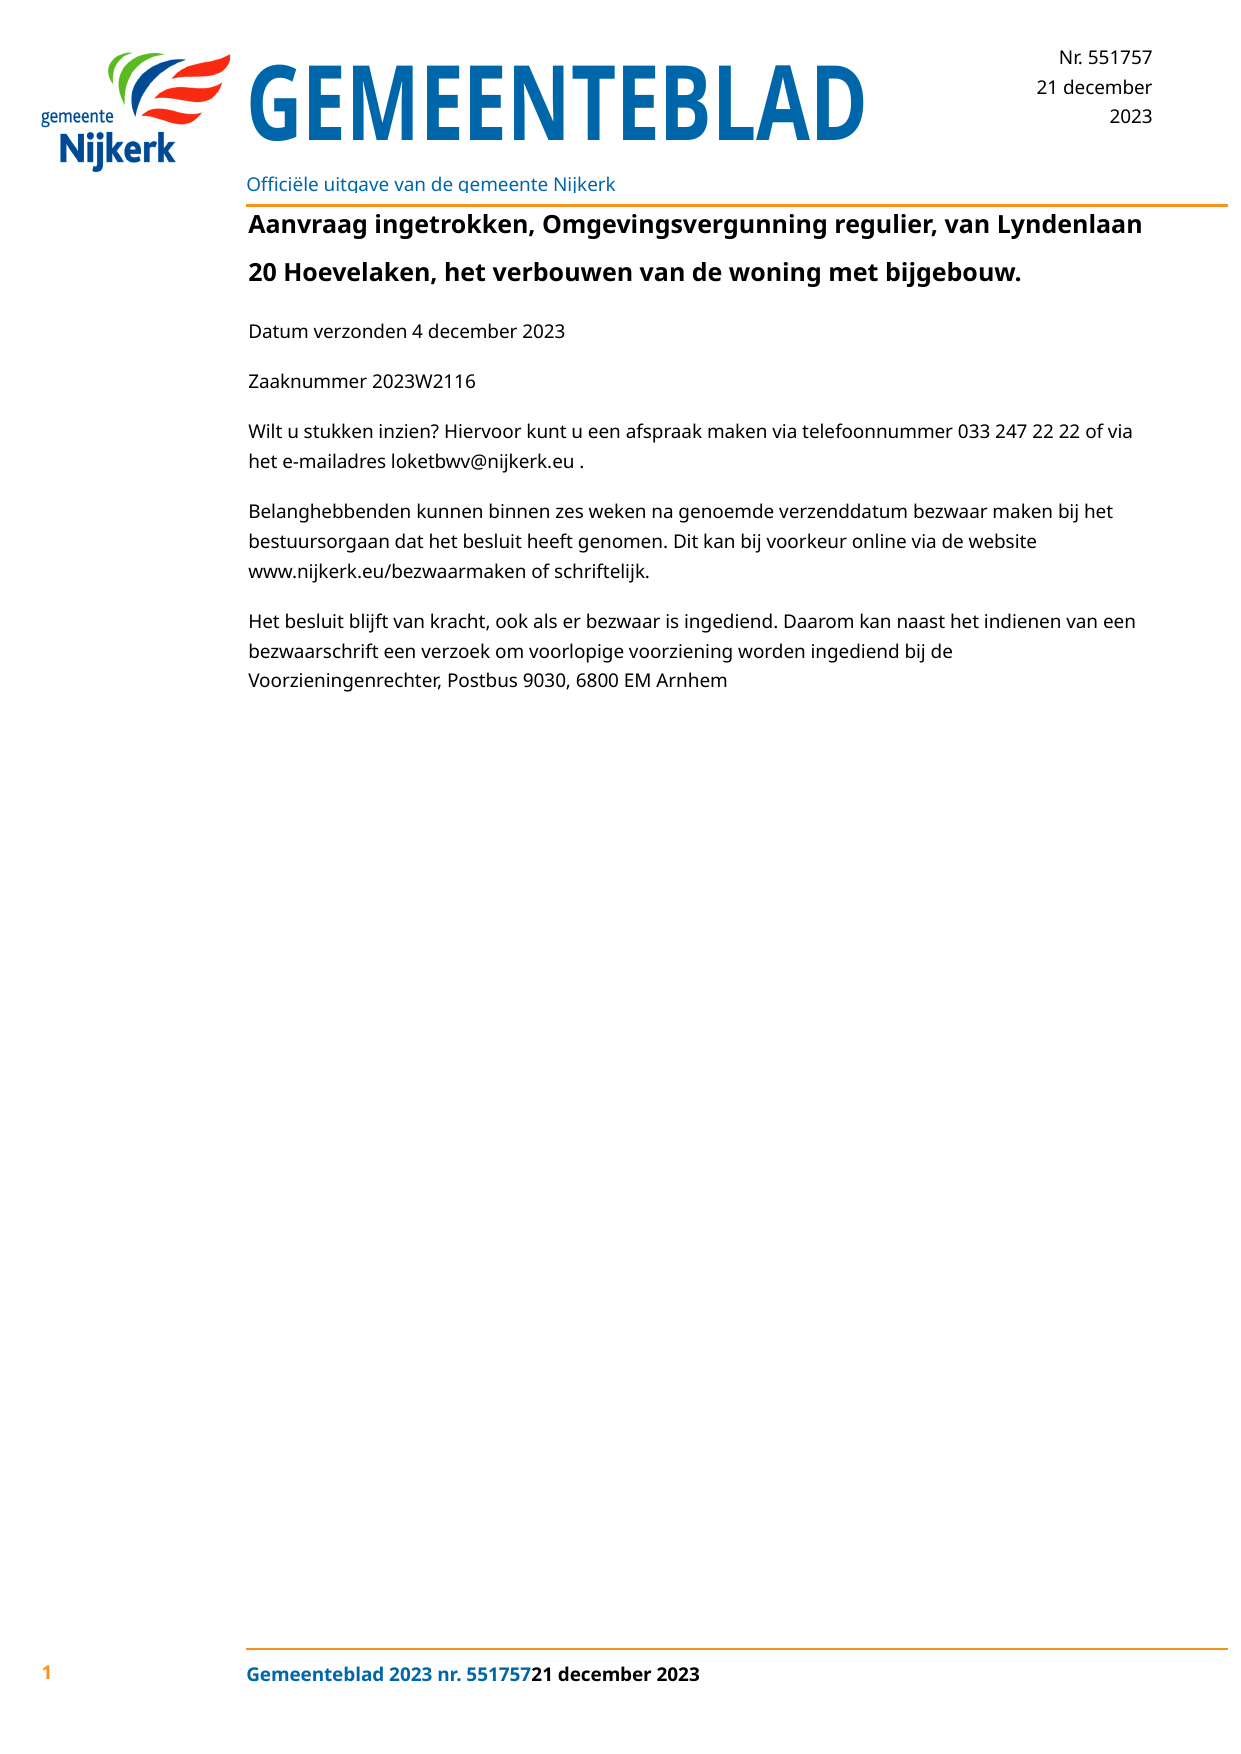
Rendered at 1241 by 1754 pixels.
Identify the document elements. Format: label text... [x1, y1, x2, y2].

text Belanghebbenden kunnen binnen zes weken na genoemde verzenddatum bezwaar maken bij het bestuursorgaan dat het besluit heeft genomen. Dit kan bij voorkeur online via de website www.nijkerk.eu/bezwaarmaken of schriftelijk. [248, 499, 1152, 584]
picture [41, 47, 231, 172]
text Zaaknummer 2023W2116 [248, 368, 1152, 394]
text Wilt u stukken inzien? Hiervoor kunt u een afspraak maken via telefoonnummer 033 247 22 22 of via het e-mailadres loketbwv@nijkerk.eu . [248, 419, 1152, 474]
text Datum verzonden 4 december 2023 [248, 318, 1152, 344]
text Het besluit blijft van kracht, ook als er bezwaar is ingediend. Daarom kan naast het indienen van een bezwaarschrift een verzoek om voorlopige voorziening worden ingediend bij de Voorzieningenrechter, Postbus 9030, 6800 EM Arnhem [248, 608, 1152, 693]
text Aanvraag ingetrokken, Omgevingsvergunning regulier, van Lyndenlaan 20 Hoevelaken, het verbouwen van de woning met bijgebouw. [248, 207, 1152, 288]
